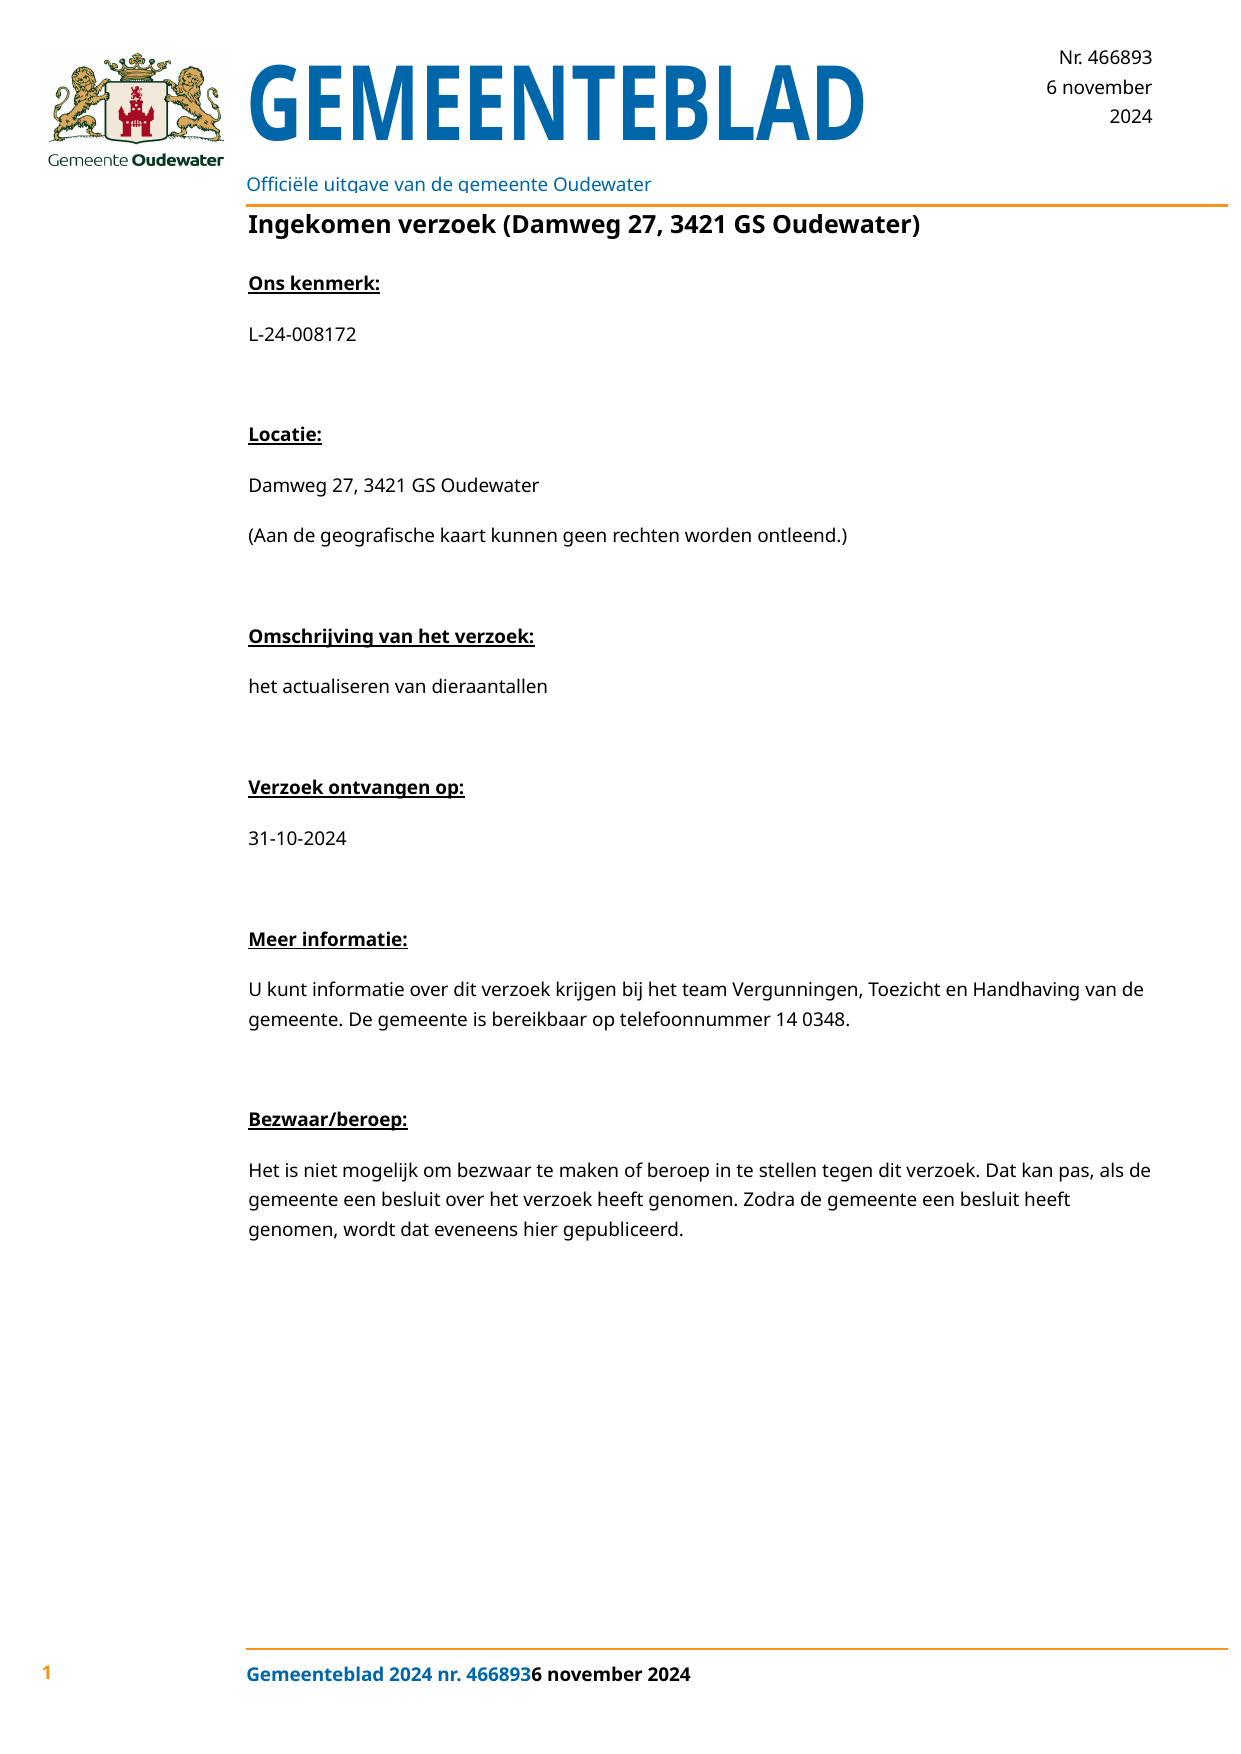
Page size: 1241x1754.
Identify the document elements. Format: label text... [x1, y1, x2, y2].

text Damweg 27, 3421 GS Oudewater [248, 472, 1152, 498]
text Verzoek ontvangen op: [248, 774, 1152, 800]
text L-24-008172 [248, 321, 1152, 346]
text U kunt informatie over dit verzoek krijgen bij het team Vergunningen, Toezicht en Handhaving van de gemeente. De gemeente is bereikbaar op telefoonnummer 14 0348. [248, 976, 1152, 1031]
text het actualiseren van dieraantallen [248, 674, 1152, 699]
text 31-10-2024 [248, 825, 1152, 851]
picture [41, 47, 231, 172]
text Meer informatie: [248, 926, 1152, 951]
text Het is niet mogelijk om bezwaar te maken of beroep in te stellen tegen dit verzoek. Dat kan pas, als de gemeente een besluit over het verzoek heeft genomen. Zodra de gemeente een besluit heeft genomen, wordt dat eveneens hier gepubliceerd. [248, 1157, 1152, 1242]
text (Aan de geografische kaart kunnen geen rechten worden ontleend.) [248, 522, 1152, 548]
text Omschrijving van het verzoek: [248, 623, 1152, 649]
text Locatie: [248, 422, 1152, 447]
text Bezwaar/beroep: [248, 1107, 1152, 1132]
text Ons kenmerk: [248, 270, 1152, 296]
text Ingekomen verzoek (Damweg 27, 3421 GS Oudewater) [248, 207, 1152, 241]
